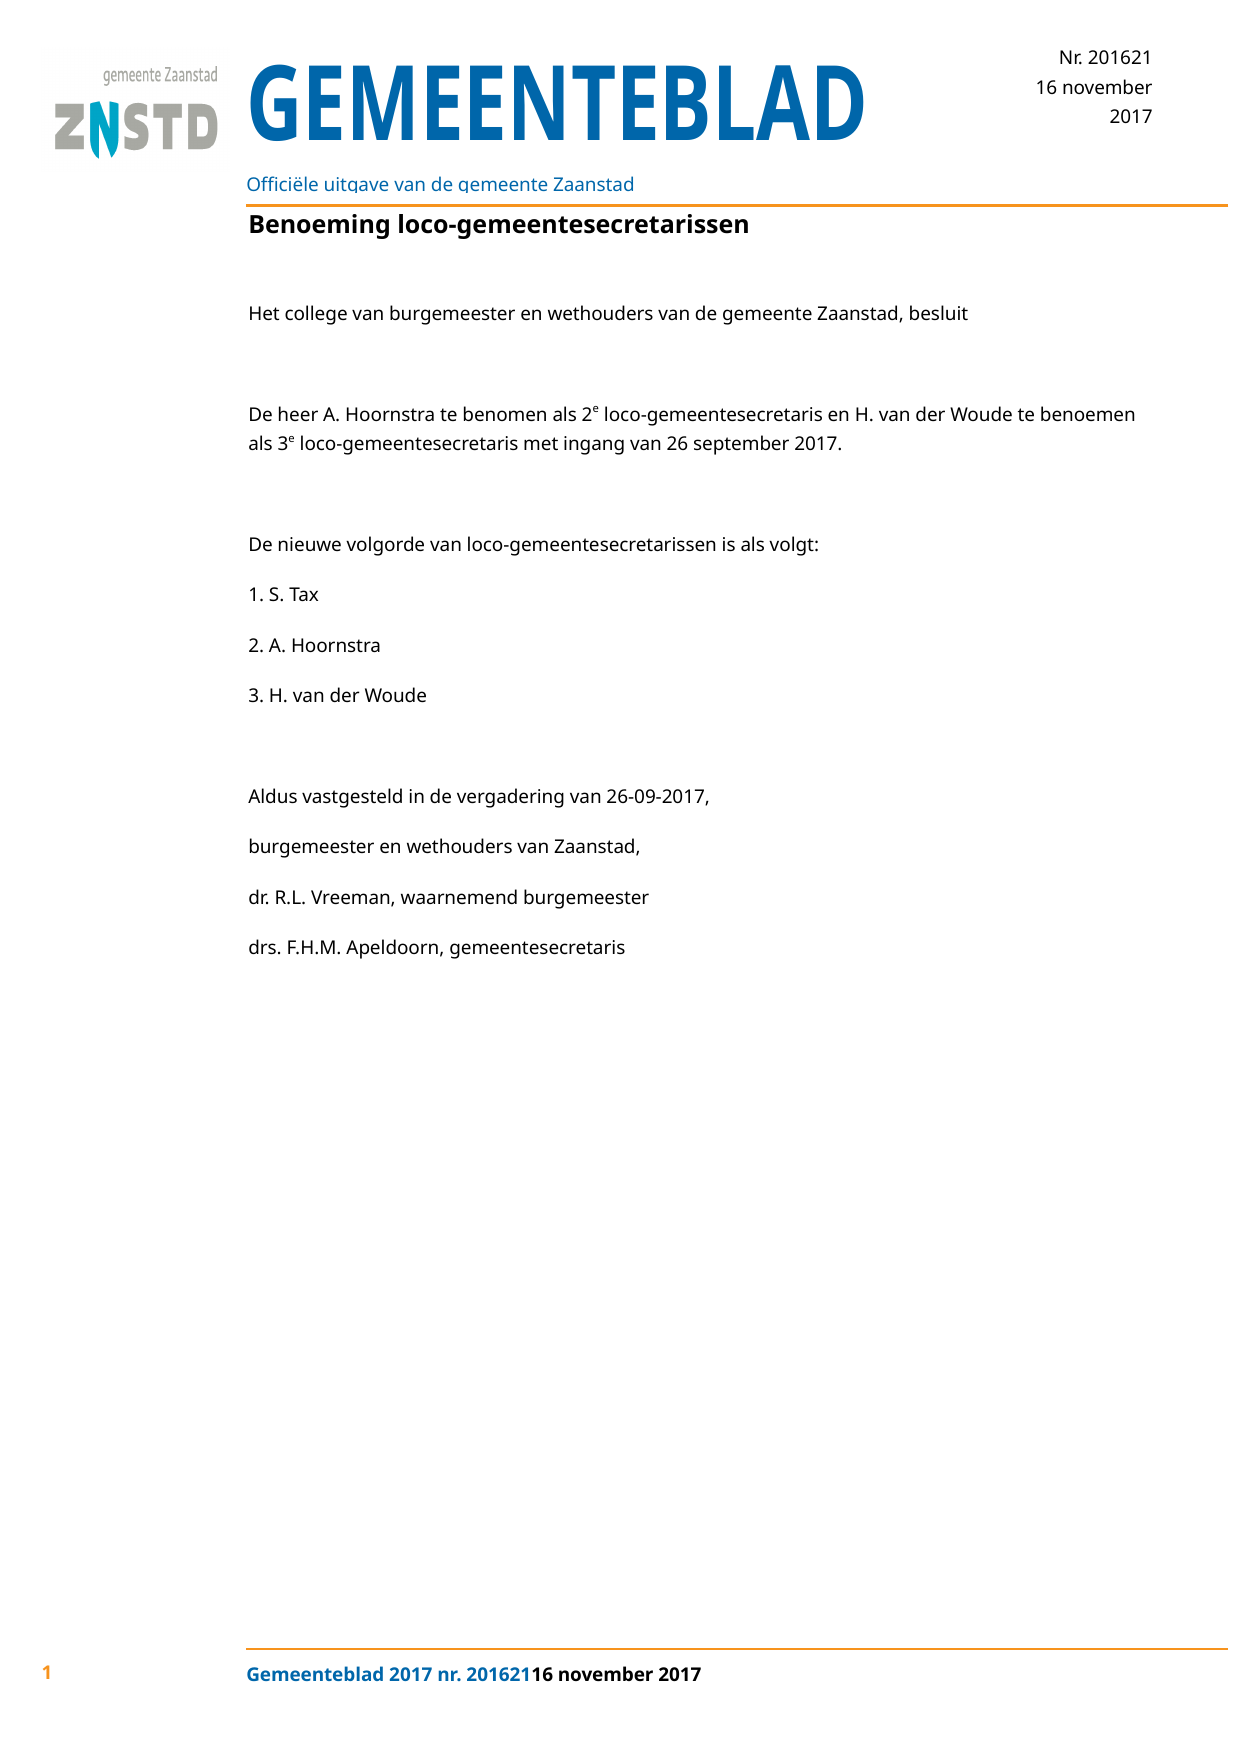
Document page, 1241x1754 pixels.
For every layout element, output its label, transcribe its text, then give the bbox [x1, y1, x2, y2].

text burgemeester en wethouders van Zaanstad, [248, 834, 1152, 859]
text De heer A. Hoornstra te benomen als 2e loco-gemeentesecretaris en H. van der Woude te benoemen als 3e loco-gemeentesecretaris met ingang van 26 september 2017. [248, 401, 1152, 456]
text 2. A. Hoornstra [248, 632, 1152, 658]
text De nieuwe volgorde van loco-gemeentesecretarissen is als volgt: [248, 531, 1152, 557]
text dr. R.L. Vreeman, waarnemend burgemeester [248, 884, 1152, 910]
text 3. H. van der Woude [248, 682, 1152, 708]
picture [41, 47, 231, 172]
text Benoeming loco-gemeentesecretarissen [248, 207, 1152, 241]
text drs. F.H.M. Apeldoorn, gemeentesecretaris [248, 934, 1152, 960]
text Het college van burgemeester en wethouders van de gemeente Zaanstad, besluit [248, 300, 1152, 326]
text 1. S. Tax [248, 582, 1152, 607]
text Aldus vastgesteld in de vergadering van 26-09-2017, [248, 783, 1152, 809]
